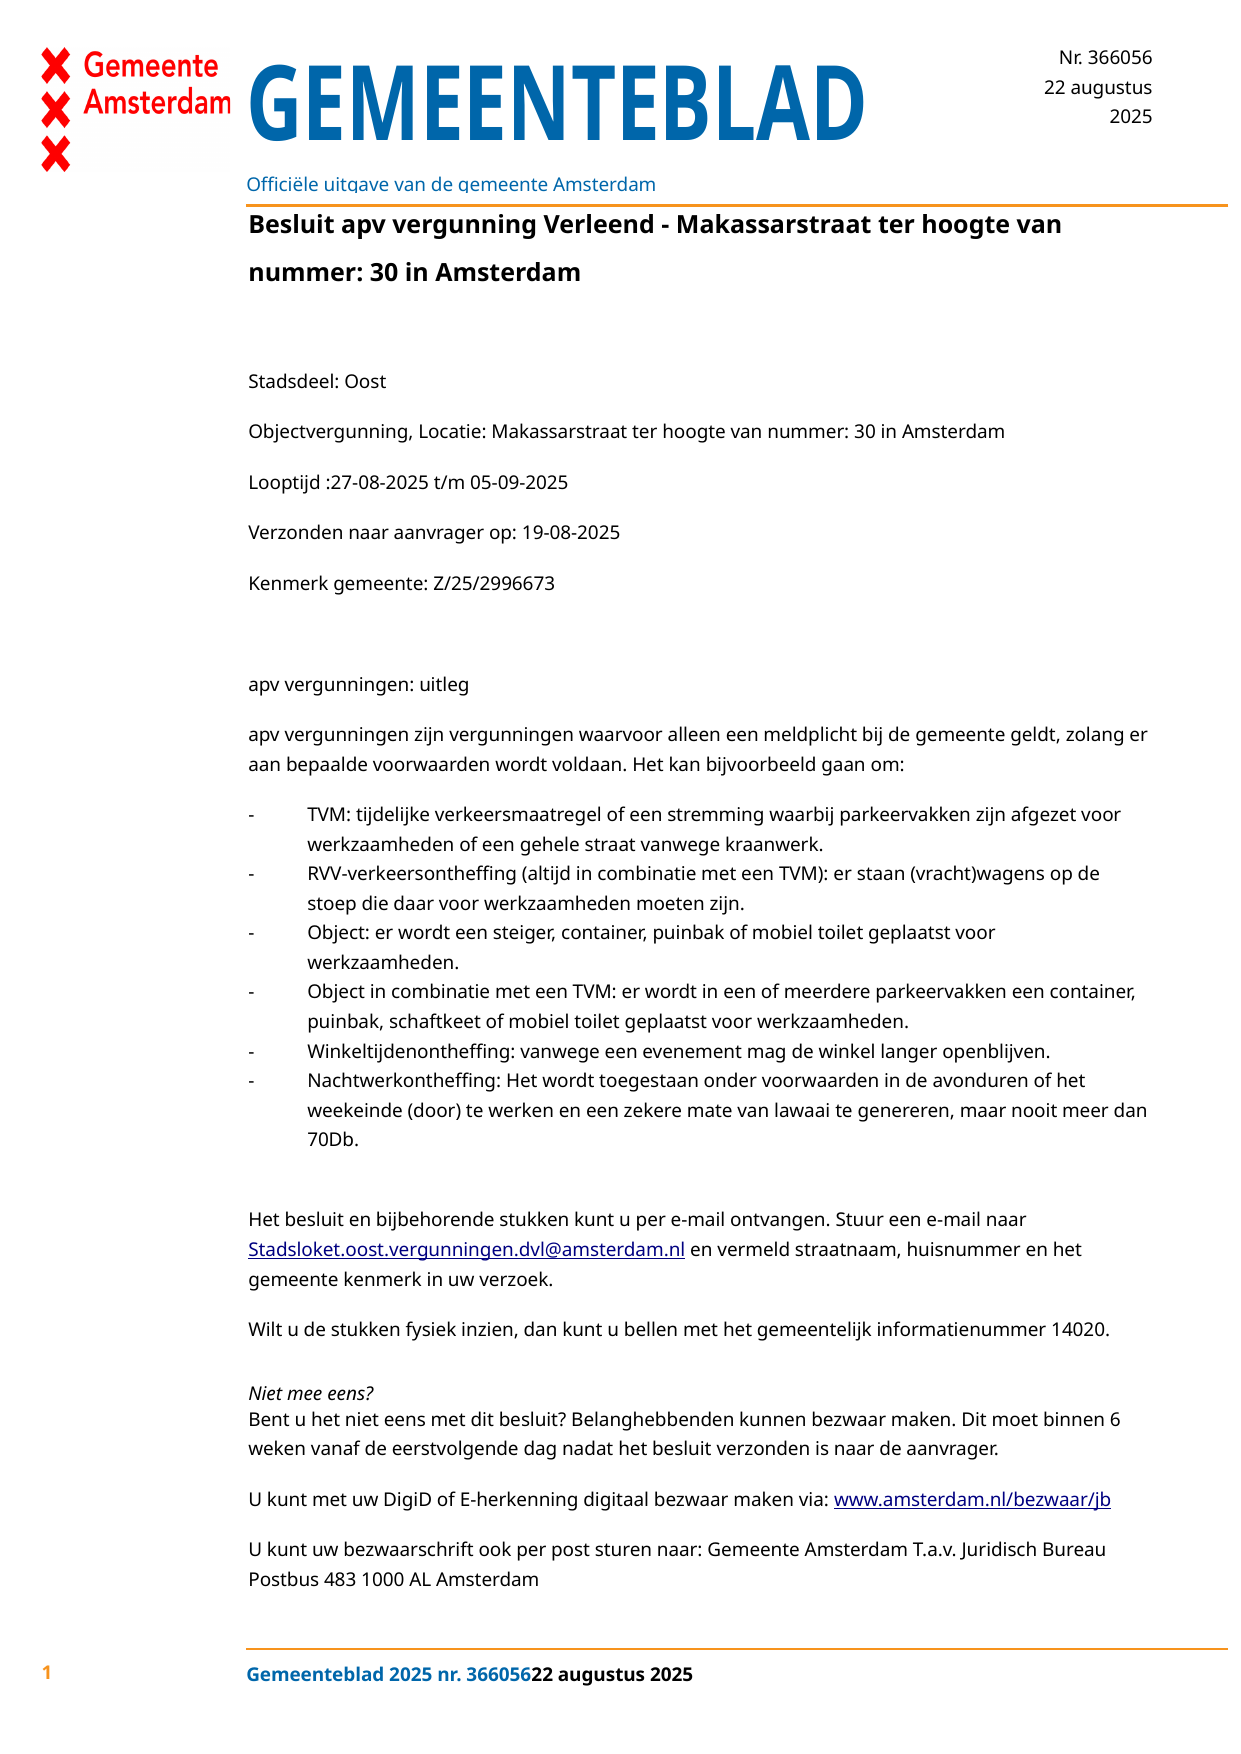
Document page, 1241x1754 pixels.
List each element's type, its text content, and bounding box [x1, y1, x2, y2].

text Stadsdeel: Oost [248, 368, 1152, 394]
list Object: er wordt een steiger, container, puinbak of mobiel toilet geplaatst voor werkzaamheden. [248, 919, 1152, 975]
text apv vergunningen zijn vergunningen waarvoor alleen een meldplicht bij de gemeente geldt, zolang er aan bepaalde voorwaarden wordt voldaan. Het kan bijvoorbeeld gaan om: [248, 721, 1152, 777]
text Het besluit en bijbehorende stukken kunt u per e-mail ontvangen. Stuur een e-mail naar Stadsloket.oost.vergunningen.dvl@amsterdam.nl en vermeld straatnaam, huisnummer en het gemeente kenmerk in uw verzoek. [248, 1207, 1152, 1292]
text Wilt u de stukken fysiek inzien, dan kunt u bellen met het gemeentelijk informatienummer 14020. [248, 1316, 1152, 1342]
picture [41, 47, 231, 172]
list Nachtwerkontheffing: Het wordt toegestaan onder voorwaarden in de avonduren of het weekeinde (door) te werken en een zekere mate van lawaai te genereren, maar nooit meer dan 70Db. [248, 1067, 1152, 1152]
text Niet mee eens? [248, 1380, 1152, 1406]
text apv vergunningen: uitleg [248, 671, 1152, 697]
list Object in combinatie met een TVM: er wordt in een of meerdere parkeervakken een container, puinbak, schaftkeet of mobiel toilet geplaatst voor werkzaamheden. [248, 979, 1152, 1034]
text Kenmerk gemeente: Z/25/2996673 [248, 570, 1152, 596]
text U kunt uw bezwaarschrift ook per post sturen naar: Gemeente Amsterdam T.a.v. Juridisch Bureau Postbus 483 1000 AL Amsterdam [248, 1536, 1152, 1592]
text U kunt met uw DigiD of E-herkenning digitaal bezwaar maken via: www.amsterdam.nl/bezwaar/jb [248, 1486, 1152, 1512]
list RVV-verkeersontheffing (altijd in combinatie met een TVM): er staan (vracht)wagens op de stoep die daar voor werkzaamheden moeten zijn. [248, 860, 1152, 916]
text Verzonden naar aanvrager op: 19-08-2025 [248, 519, 1152, 545]
text Objectvergunning, Locatie: Makassarstraat ter hoogte van nummer: 30 in Amsterdam [248, 419, 1152, 444]
text Besluit apv vergunning Verleend - Makassarstraat ter hoogte van nummer: 30 in Amsterdam [248, 207, 1152, 288]
list Winkeltijdenontheffing: vanwege een evenement mag de winkel langer openblijven. [248, 1038, 1152, 1064]
list TVM: tijdelijke verkeersmaatregel of een stremming waarbij parkeervakken zijn afgezet voor werkzaamheden of een gehele straat vanwege kraanwerk. [248, 801, 1152, 857]
text Bent u het niet eens met dit besluit? Belanghebbenden kunnen bezwaar maken. Dit moet binnen 6 weken vanaf de eerstvolgende dag nadat het besluit verzonden is naar de aanvrager. [248, 1406, 1152, 1461]
text Looptijd :27-08-2025 t/m 05-09-2025 [248, 469, 1152, 495]
